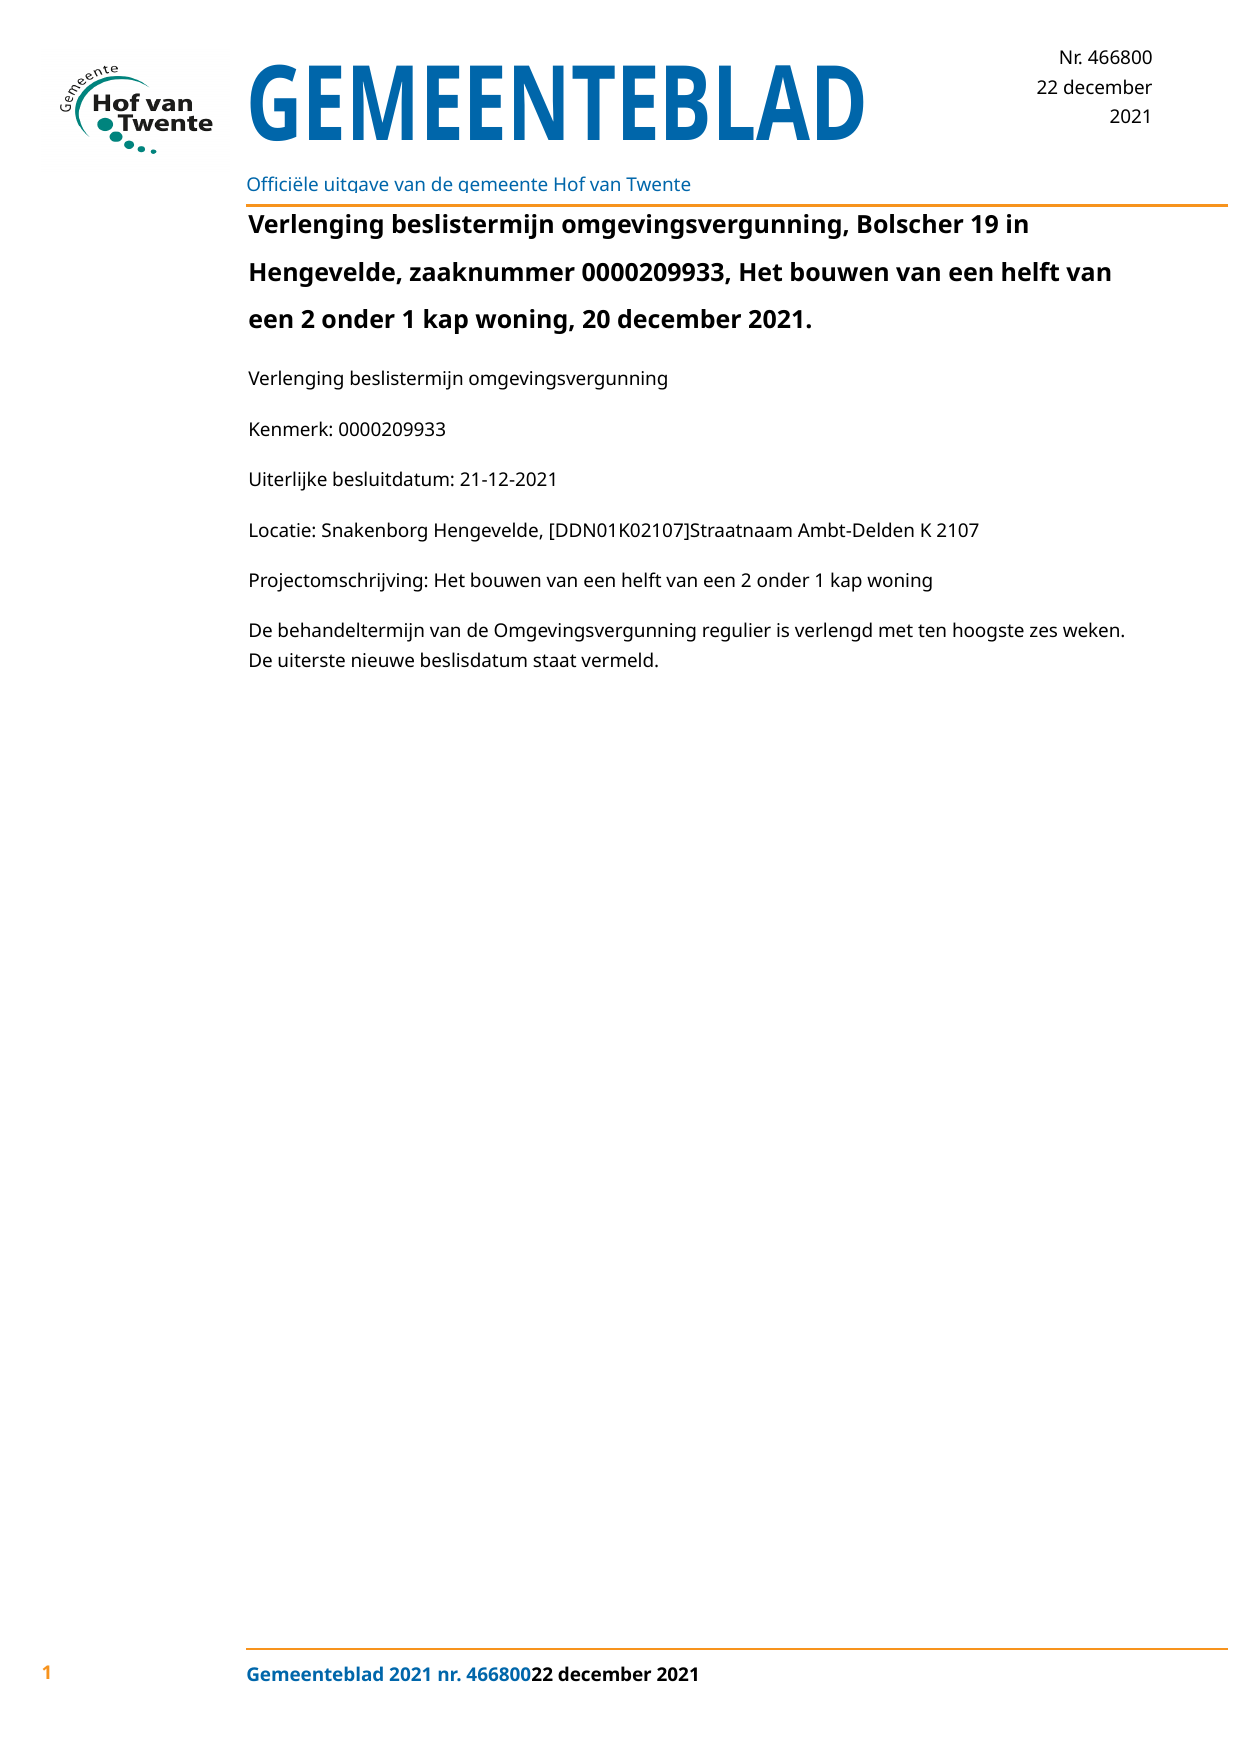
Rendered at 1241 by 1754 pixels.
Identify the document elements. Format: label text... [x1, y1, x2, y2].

text Verlenging beslistermijn omgevingsvergunning, Bolscher 19 in Hengevelde, zaaknummer 0000209933, Het bouwen van een helft van een 2 onder 1 kap woning, 20 december 2021. [248, 207, 1152, 336]
text Uiterlijke besluitdatum: 21-12-2021 [248, 466, 1152, 492]
picture [41, 47, 231, 172]
text Verlenging beslistermijn omgevingsvergunning [248, 366, 1152, 391]
text Kenmerk: 0000209933 [248, 416, 1152, 442]
text Projectomschrijving: Het bouwen van een helft van een 2 onder 1 kap woning [248, 567, 1152, 593]
text De behandeltermijn van de Omgevingsvergunning regulier is verlengd met ten hoogste zes weken. De uiterste nieuwe beslisdatum staat vermeld. [248, 618, 1152, 673]
text Locatie: Snakenborg Hengevelde, [DDN01K02107]Straatnaam Ambt-Delden K 2107 [248, 517, 1152, 542]
